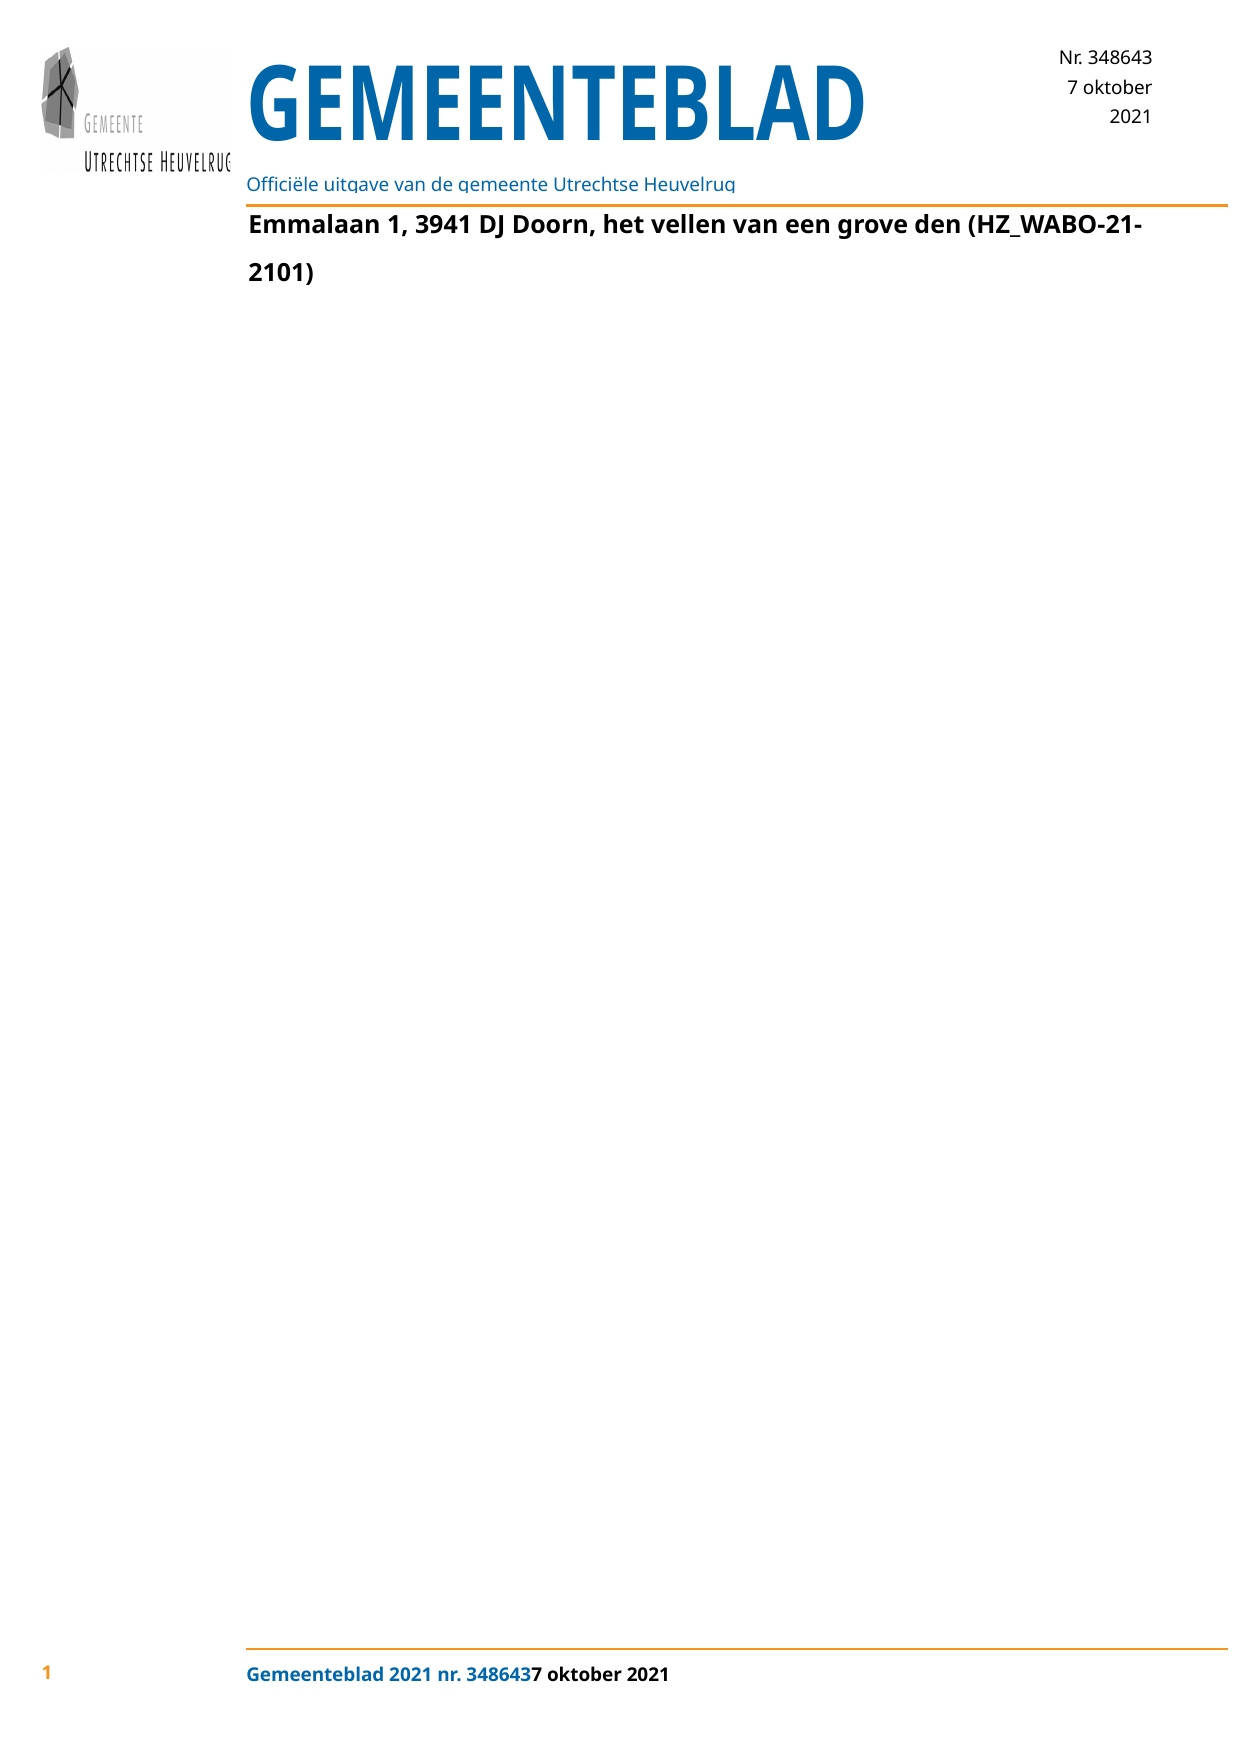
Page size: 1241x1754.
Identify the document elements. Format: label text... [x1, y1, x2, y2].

picture [41, 47, 231, 172]
text Emmalaan 1, 3941 DJ Doorn, het vellen van een grove den (HZ_WABO-21-2101) [248, 207, 1152, 288]
